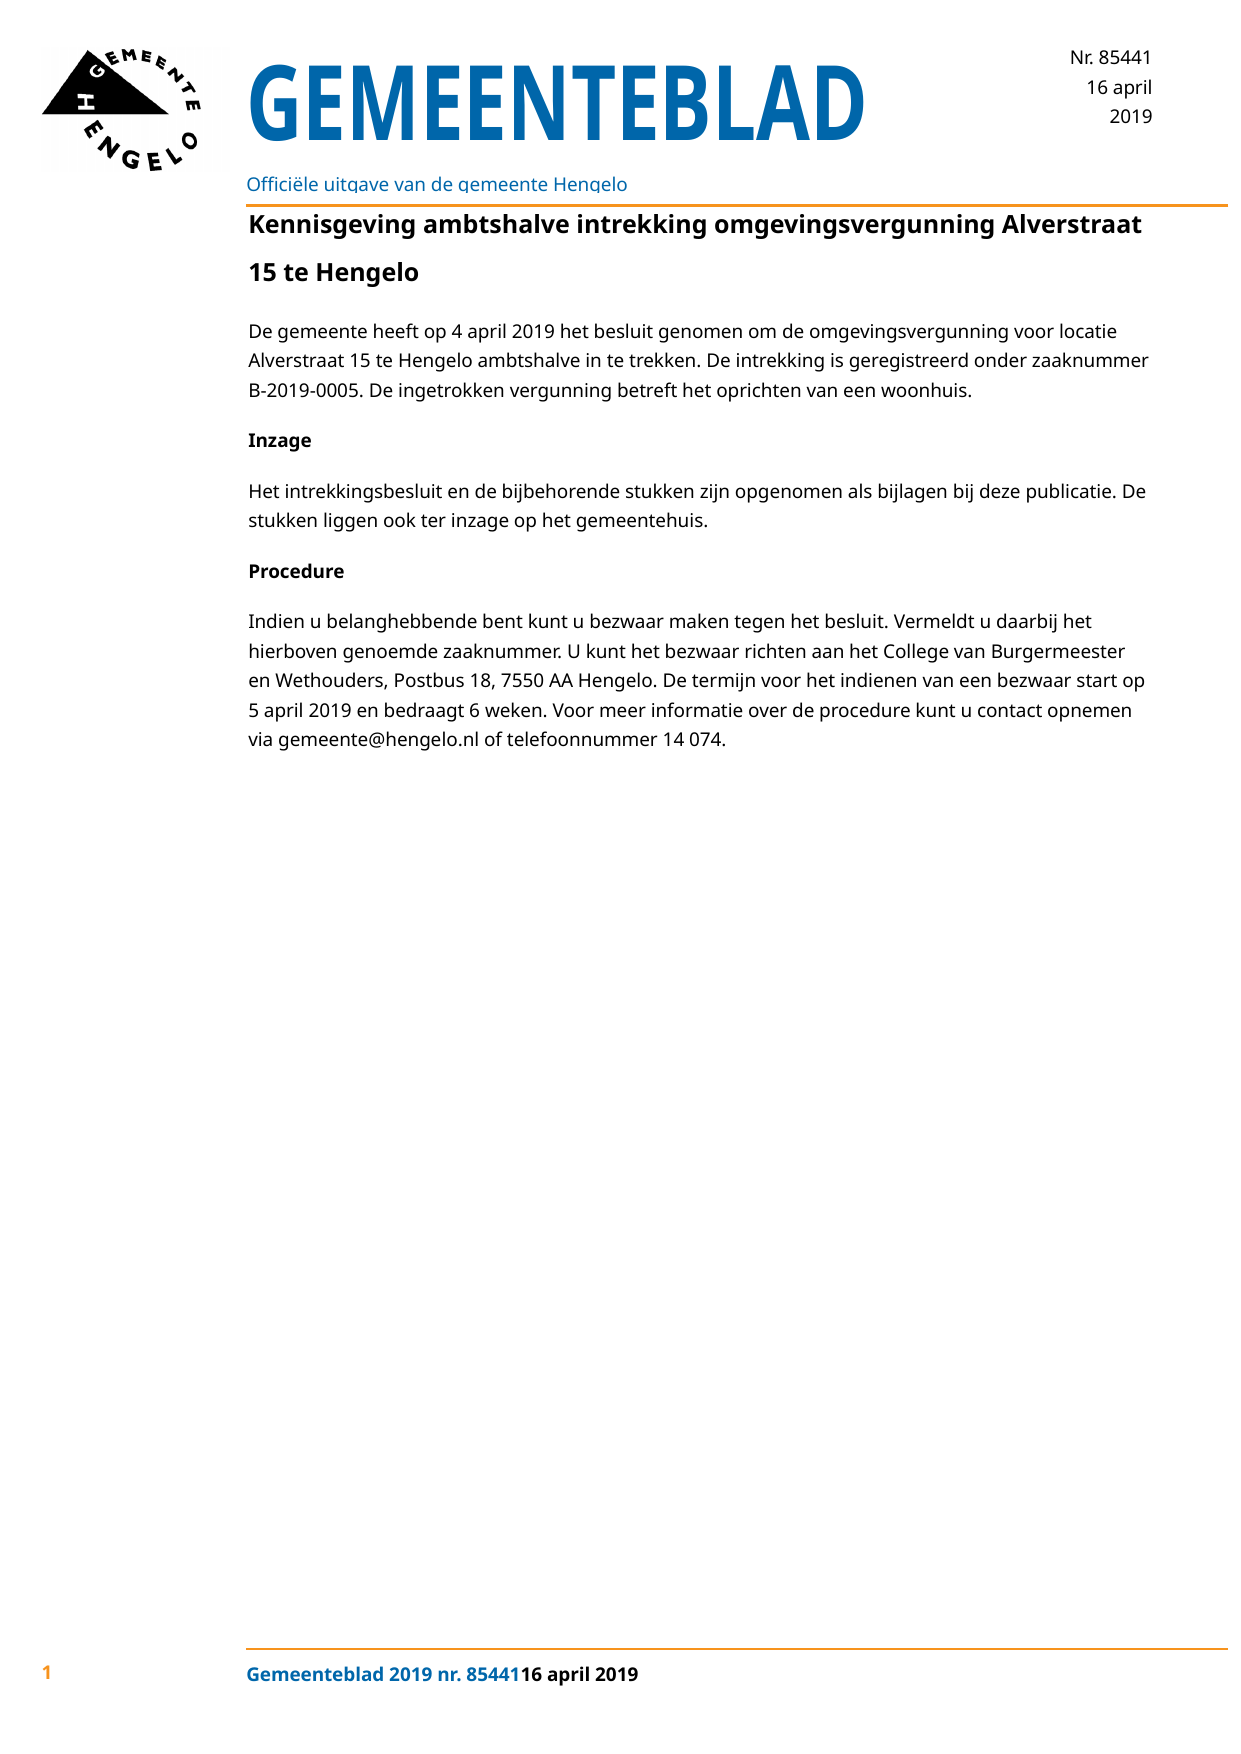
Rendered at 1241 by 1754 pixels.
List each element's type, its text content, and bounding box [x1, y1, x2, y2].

text De gemeente heeft op 4 april 2019 het besluit genomen om de omgevingsvergunning voor locatie Alverstraat 15 te Hengelo ambtshalve in te trekken. De intrekking is geregistreerd onder zaaknummer B-2019-0005. De ingetrokken vergunning betreft het oprichten van een woonhuis. [248, 318, 1152, 403]
text Procedure [248, 558, 1152, 584]
text Het intrekkingsbesluit en de bijbehorende stukken zijn opgenomen als bijlagen bij deze publicatie. De stukken liggen ook ter inzage op het gemeentehuis. [248, 478, 1152, 533]
text Kennisgeving ambtshalve intrekking omgevingsvergunning Alverstraat 15 te Hengelo [248, 207, 1152, 288]
picture [41, 47, 231, 172]
text Indien u belanghebbende bent kunt u bezwaar maken tegen het besluit. Vermeldt u daarbij het hierboven genoemde zaaknummer. U kunt het bezwaar richten aan het College van Burgermeester en Wethouders, Postbus 18, 7550 AA Hengelo. De termijn voor het indienen van een bezwaar start op 5 april 2019 en bedraagt 6 weken. Voor meer informatie over de procedure kunt u contact opnemen via gemeente@hengelo.nl of telefoonnummer 14 074. [248, 608, 1152, 752]
text Inzage [248, 427, 1152, 453]
